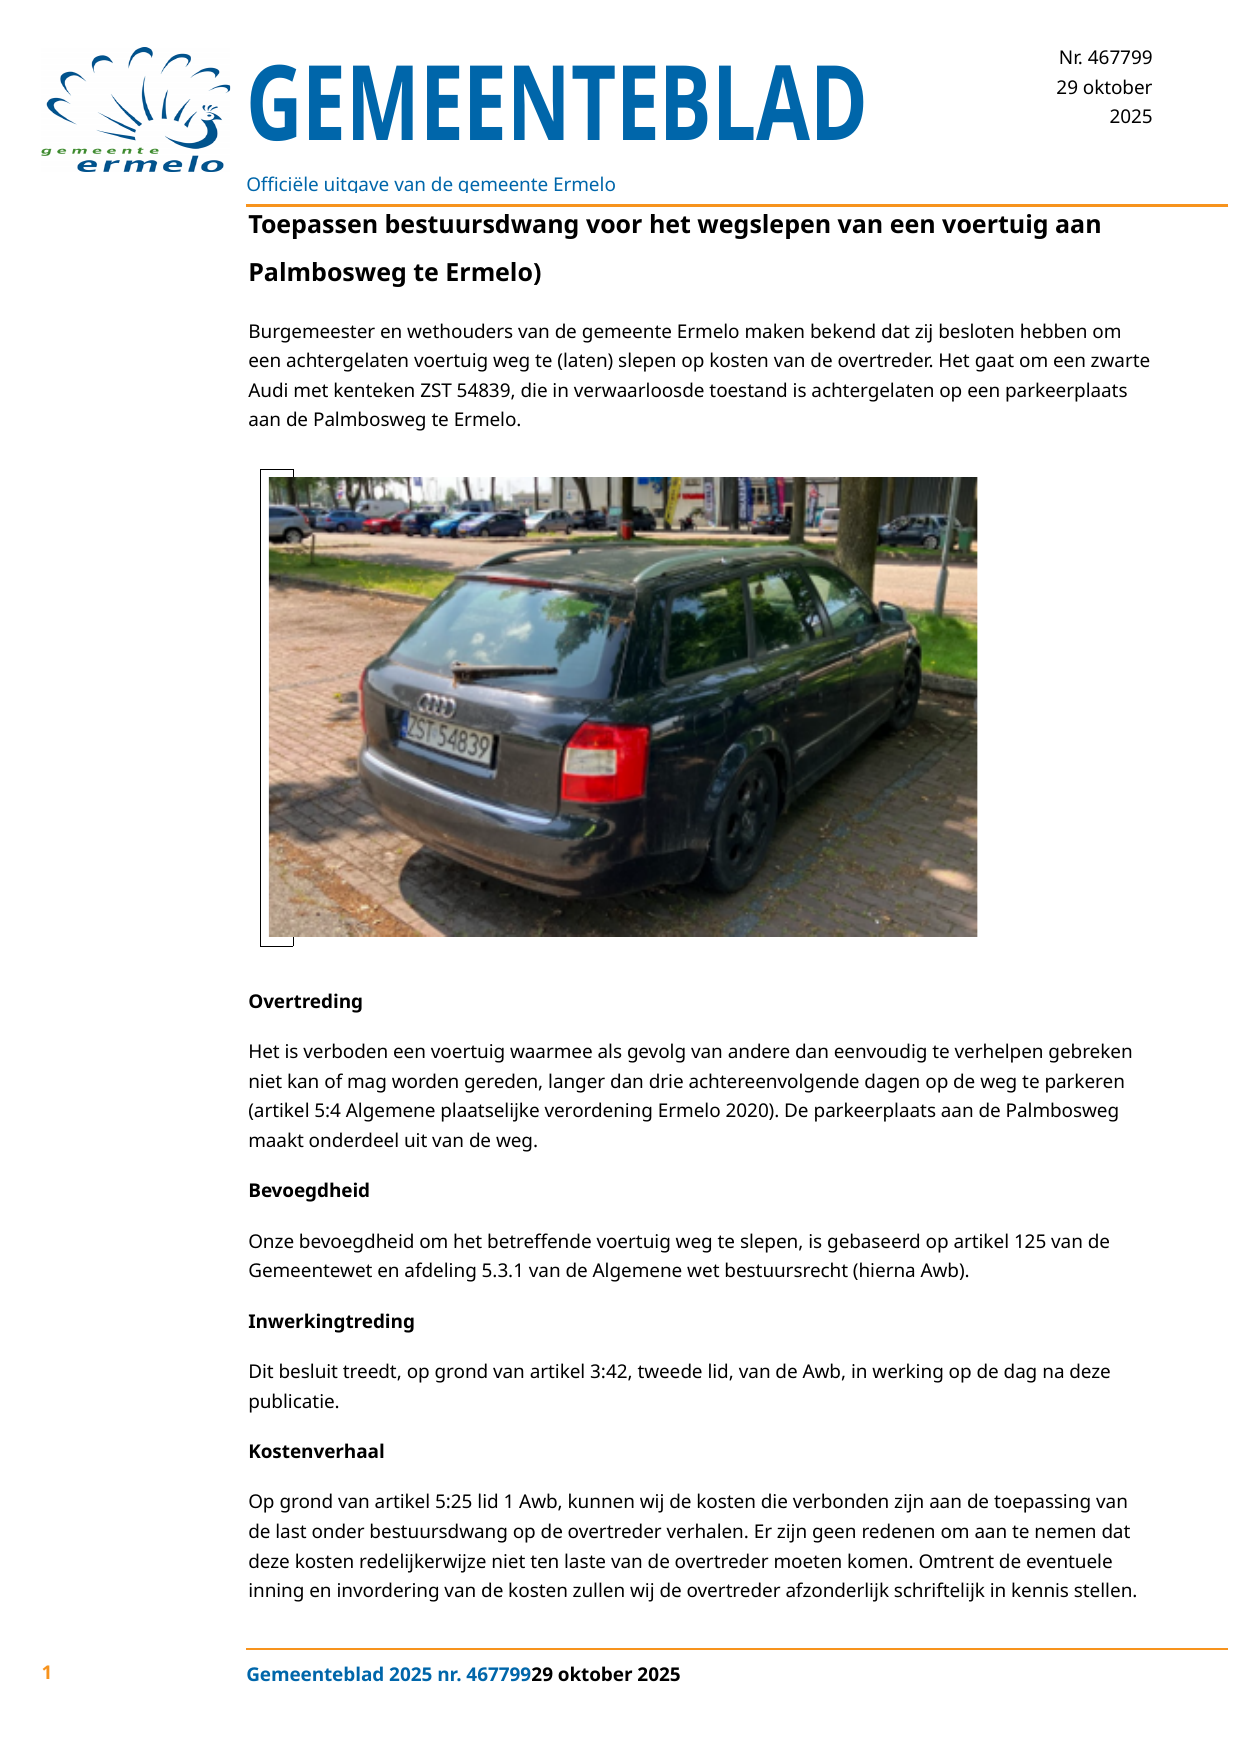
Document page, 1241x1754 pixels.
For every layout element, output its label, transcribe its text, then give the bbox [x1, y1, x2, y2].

text Kostenverhaal [248, 1438, 1152, 1464]
picture [268, 477, 978, 937]
text Op grond van artikel 5:25 lid 1 Awb, kunnen wij de kosten die verbonden zijn aan de toepassing van de last onder bestuursdwang op de overtreder verhalen. Er zijn geen redenen om aan te nemen dat deze kosten redelijkerwijze niet ten laste van de overtreder moeten komen. Omtrent de eventuele inning en invordering van de kosten zullen wij de overtreder afzonderlijk schriftelijk in kennis stellen. [248, 1489, 1152, 1603]
text Dit besluit treedt, op grond van artikel 3:42, tweede lid, van de Awb, in werking op de dag na deze publicatie. [248, 1358, 1152, 1414]
text Onze bevoegdheid om het betreffende voertuig weg te slepen, is gebaseerd op artikel 125 van de Gemeentewet en afdeling 5.3.1 van de Algemene wet bestuursrecht (hierna Awb). [248, 1228, 1152, 1283]
text Overtreding [248, 988, 1152, 1014]
text Toepassen bestuursdwang voor het wegslepen van een voertuig aan Palmbosweg te Ermelo) [248, 207, 1152, 288]
picture [41, 47, 231, 172]
text Bevoegdheid [248, 1177, 1152, 1203]
text Het is verboden een voertuig waarmee als gevolg van andere dan eenvoudig te verhelpen gebreken niet kan of mag worden gereden, langer dan drie achtereenvolgende dagen op de weg te parkeren (artikel 5:4 Algemene plaatselijke verordening Ermelo 2020). De parkeerplaats aan de Palmbosweg maakt onderdeel uit van de weg. [248, 1038, 1152, 1153]
text Burgemeester en wethouders van de gemeente Ermelo maken bekend dat zij besloten hebben om een achtergelaten voertuig weg te (laten) slepen op kosten van de overtreder. Het gaat om een zwarte Audi met kenteken ZST 54839, die in verwaarloosde toestand is achtergelaten op een parkeerplaats aan de Palmbosweg te Ermelo. [248, 318, 1152, 432]
text Inwerkingtreding [248, 1308, 1152, 1334]
